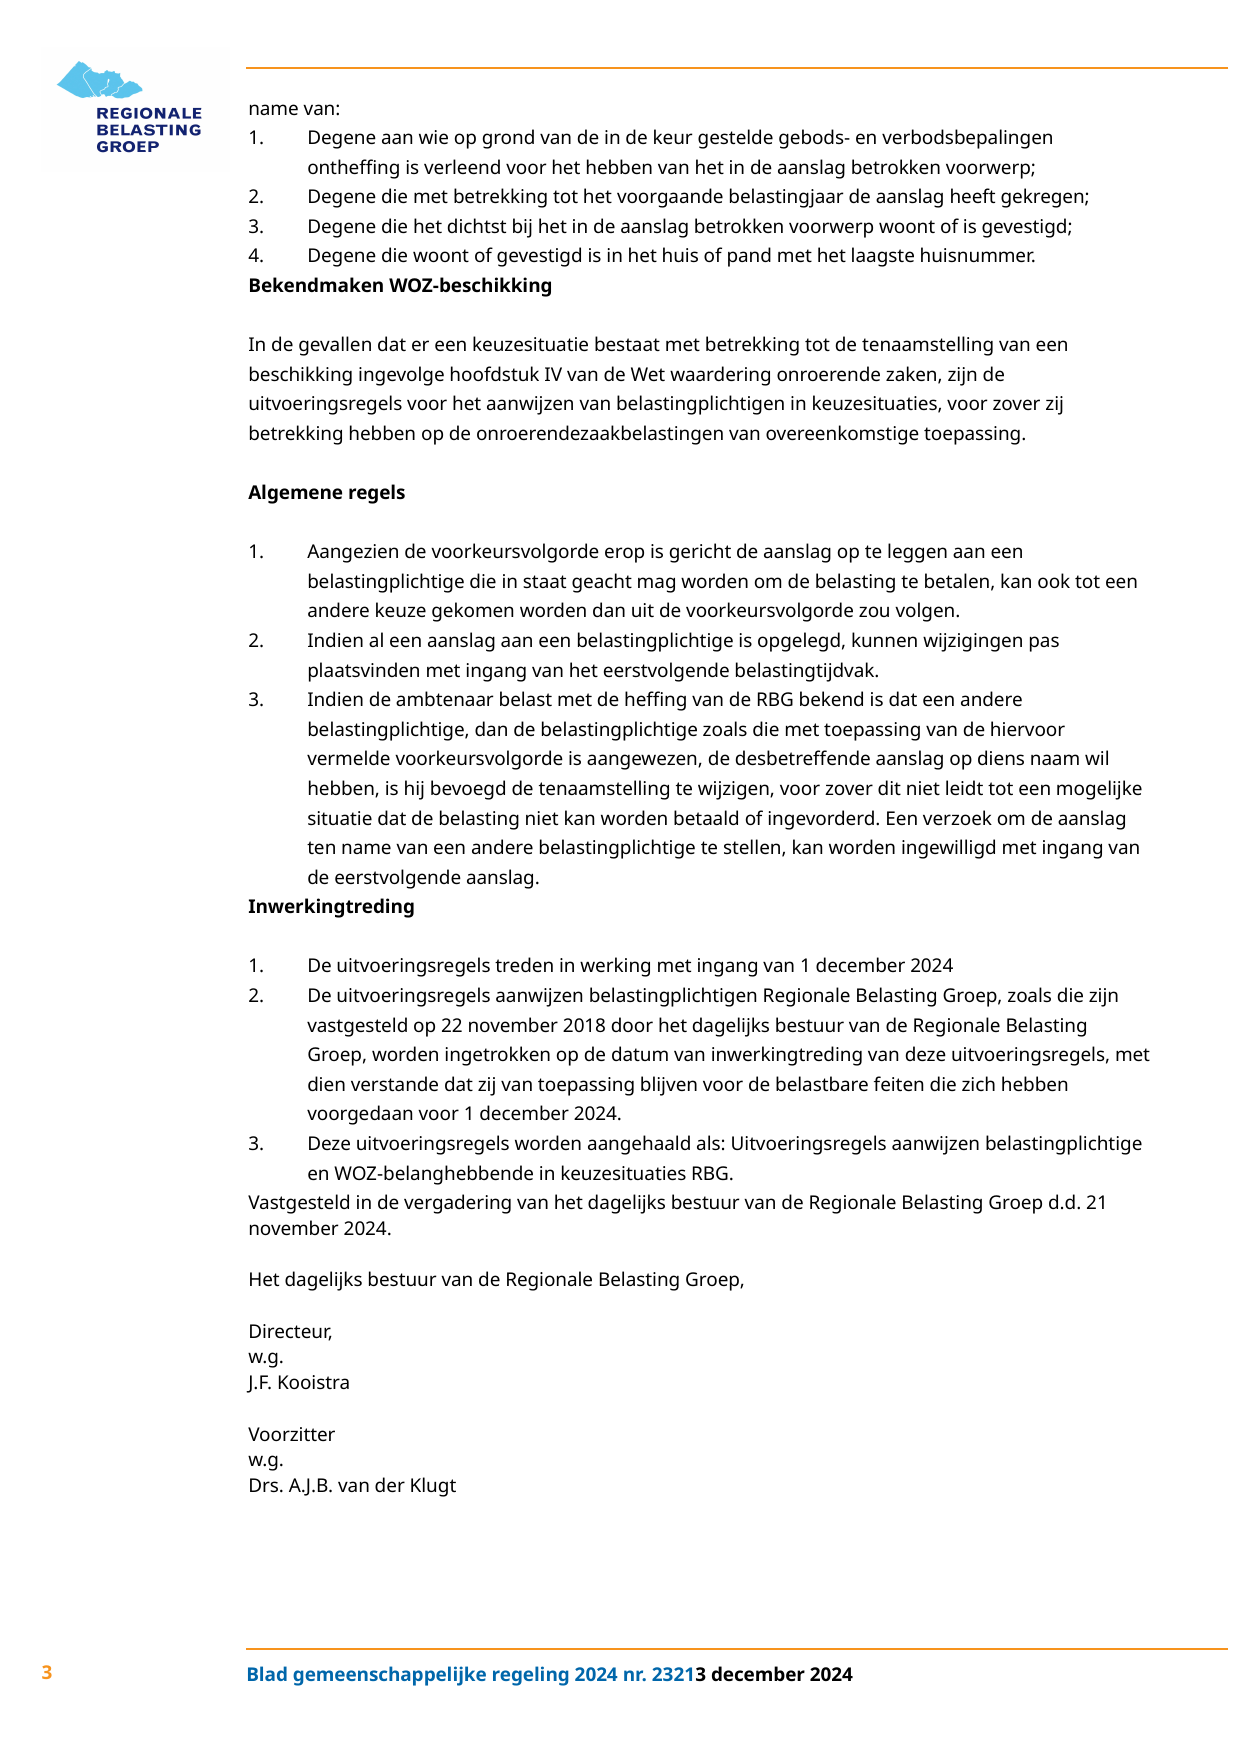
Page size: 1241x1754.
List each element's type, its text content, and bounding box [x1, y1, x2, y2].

list Degene die met betrekking tot het voorgaande belastingjaar de aanslag heeft gekregen; [248, 183, 1152, 209]
text Algemene regels [248, 479, 1152, 505]
text name van: [248, 95, 1152, 121]
list De uitvoeringsregels aanwijzen belastingplichtigen Regionale Belasting Groep, zoals die zijn vastgesteld op 22 november 2018 door het dagelijks bestuur van de Regionale Belasting Groep, worden ingetrokken op de datum van inwerkingtreding van deze uitvoeringsregels, met dien verstande dat zij van toepassing blijven voor de belastbare feiten die zich hebben voorgedaan voor 1 december 2024. [248, 982, 1152, 1126]
list Aangezien de voorkeursvolgorde erop is gericht de aanslag op te leggen aan een belastingplichtige die in staat geacht mag worden om de belasting te betalen, kan ook tot een andere keuze gekomen worden dan uit de voorkeursvolgorde zou volgen. [248, 538, 1152, 623]
list Indien al een aanslag aan een belastingplichtige is opgelegd, kunnen wijzigingen pas plaatsvinden met ingang van het eerstvolgende belastingtijdvak. [248, 627, 1152, 683]
picture [41, 47, 231, 172]
text Het dagelijks bestuur van de Regionale Belasting Groep, [248, 1267, 1152, 1292]
text In de gevallen dat er een keuzesituatie bestaat met betrekking tot de tenaamstelling van een beschikking ingevolge hoofdstuk IV van de Wet waardering onroerende zaken, zijn de uitvoeringsregels voor het aanwijzen van belastingplichtigen in keuzesituaties, voor zover zij betrekking hebben op de onroerendezaakbelastingen van overeenkomstige toepassing. [248, 331, 1152, 446]
list Degene die het dichtst bij het in de aanslag betrokken voorwerp woont of is gevestigd; [248, 213, 1152, 239]
text Bekendmaken WOZ-beschikking [248, 272, 1152, 298]
list De uitvoeringsregels treden in werking met ingang van 1 december 2024 [248, 953, 1152, 978]
text Inwerkingtreding [248, 893, 1152, 919]
text Directeur, [248, 1318, 1152, 1344]
text J.F. Kooistra [248, 1369, 1152, 1395]
list Degene aan wie op grond van de in de keur gestelde gebods- en verbodsbepalingen ontheffing is verleend voor het hebben van het in de aanslag betrokken voorwerp; [248, 124, 1152, 180]
list Deze uitvoeringsregels worden aangehaald als: Uitvoeringsregels aanwijzen belastingplichtige en WOZ-belanghebbende in keuzesituaties RBG. [248, 1130, 1152, 1186]
list Indien de ambtenaar belast met de heffing van de RBG bekend is dat een andere belastingplichtige, dan de belastingplichtige zoals die met toepassing van de hiervoor vermelde voorkeursvolgorde is aangewezen, de desbetreffende aanslag op diens naam wil hebben, is hij bevoegd de tenaamstelling te wijzigen, voor zover dit niet leidt tot een mogelijke situatie dat de belasting niet kan worden betaald of ingevorderd. Een verzoek om de aanslag ten name van een andere belastingplichtige te stellen, kan worden ingewilligd met ingang van de eerstvolgende aanslag. [248, 686, 1152, 890]
text w.g. [248, 1447, 1152, 1472]
text w.g. [248, 1344, 1152, 1369]
text Vastgesteld in de vergadering van het dagelijks bestuur van de Regionale Belasting Groep d.d. 21 november 2024. [248, 1189, 1152, 1241]
text Voorzitter [248, 1421, 1152, 1447]
list Degene die woont of gevestigd is in het huis of pand met het laagste huisnummer. [248, 243, 1152, 268]
text Drs. A.J.B. van der Klugt [248, 1472, 1152, 1498]
